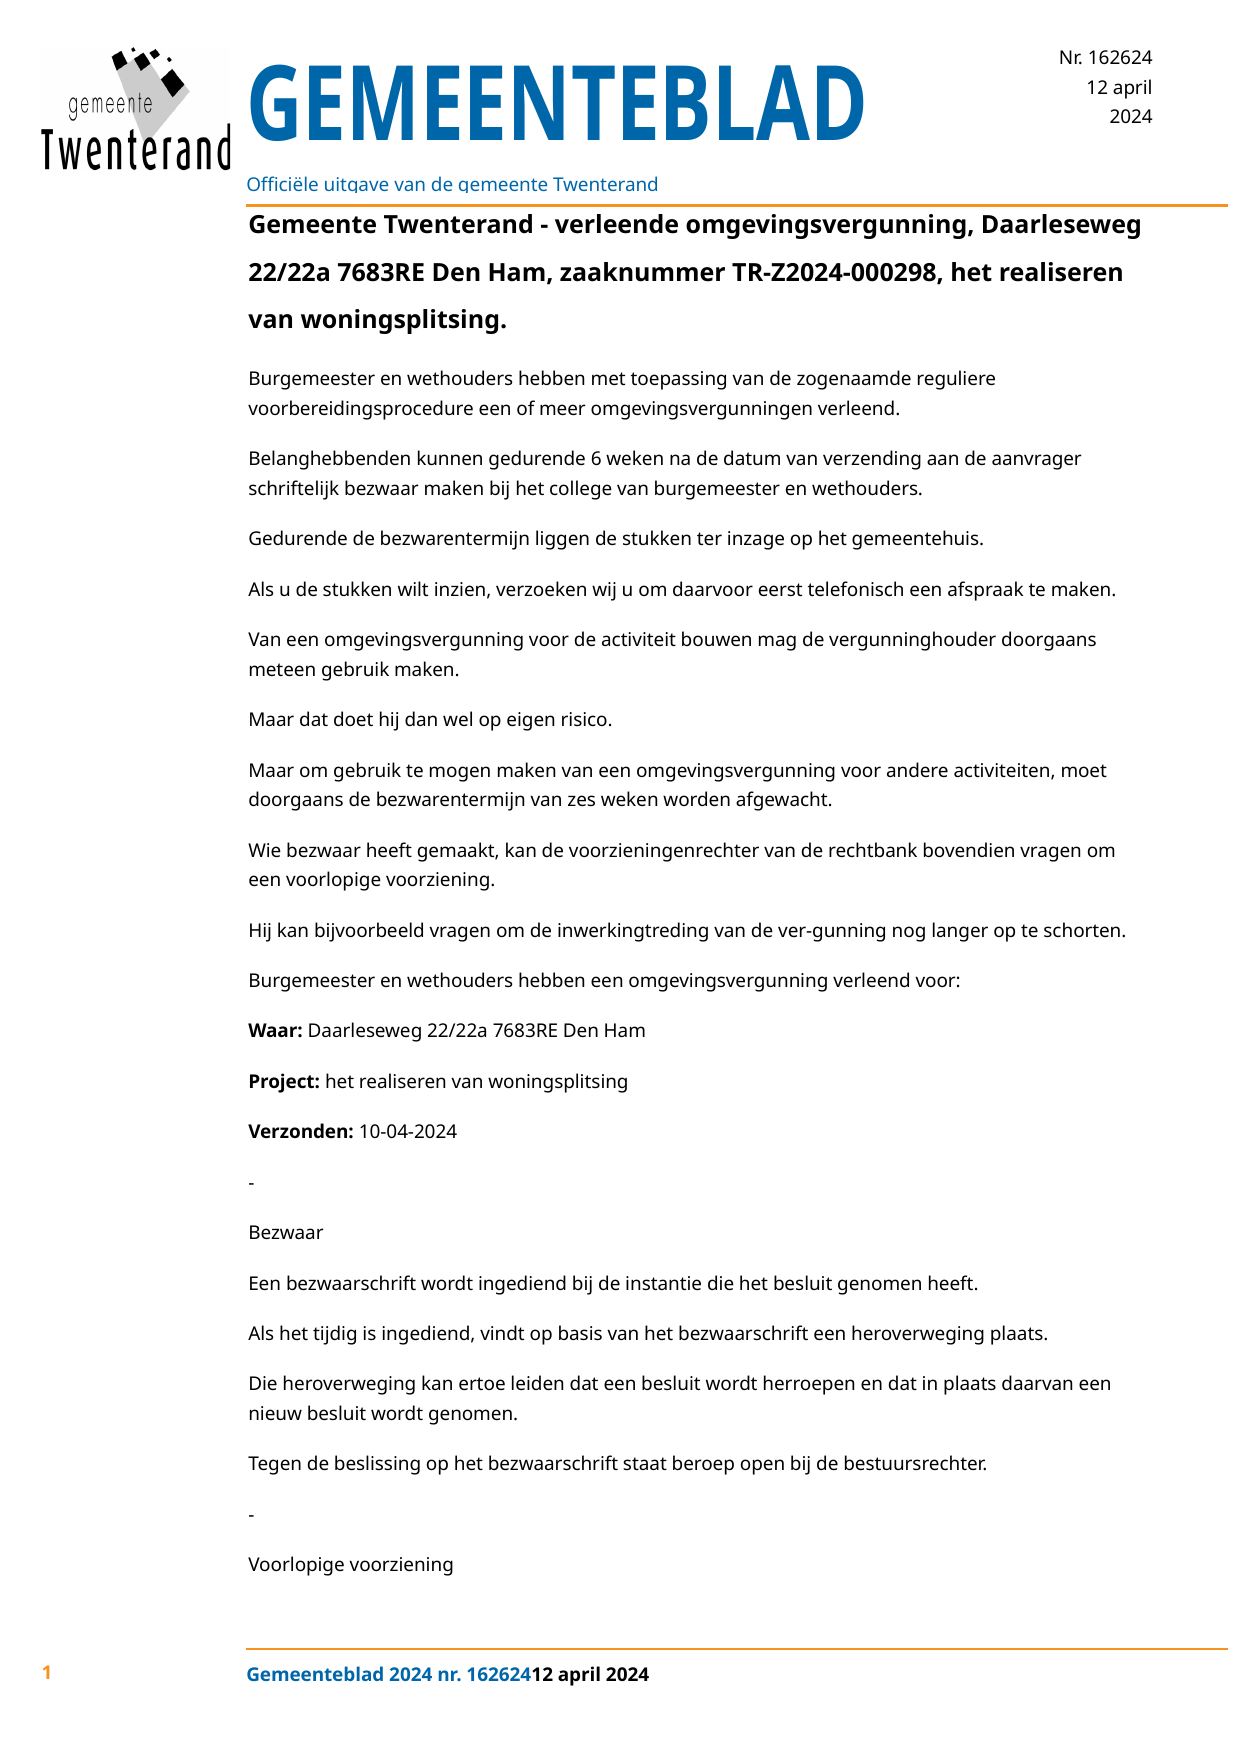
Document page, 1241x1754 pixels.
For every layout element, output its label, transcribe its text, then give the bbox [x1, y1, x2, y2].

text Van een omgevingsvergunning voor de activiteit bouwen mag de vergunninghouder doorgaans meteen gebruik maken. [248, 626, 1152, 682]
text Wie bezwaar heeft gemaakt, kan de voorzieningenrechter van de rechtbank bovendien vragen om een voorlopige voorziening. [248, 837, 1152, 892]
text Hij kan bijvoorbeeld vragen om de inwerkingtreding van de ver-gunning nog langer op te schorten. [248, 917, 1152, 942]
text Burgemeester en wethouders hebben een omgevingsvergunning verleend voor: [248, 967, 1152, 993]
text Een bezwaarschrift wordt ingediend bij de instantie die het besluit genomen heeft. [248, 1270, 1152, 1295]
text Als u de stukken wilt inzien, verzoeken wij u om daarvoor eerst telefonisch een afspraak te maken. [248, 576, 1152, 602]
text Waar: Daarleseweg 22/22a 7683RE Den Ham [248, 1018, 1152, 1043]
text Bezwaar [248, 1219, 1152, 1245]
text Project: het realiseren van woningsplitsing [248, 1068, 1152, 1094]
text Maar dat doet hij dan wel op eigen risico. [248, 706, 1152, 732]
text Burgemeester en wethouders hebben met toepassing van de zogenaamde reguliere voorbereidingsprocedure een of meer omgevingsvergunningen verleend. [248, 366, 1152, 421]
text - [248, 1169, 1152, 1194]
text Gemeente Twenterand - verleende omgevingsvergunning, Daarleseweg 22/22a 7683RE Den Ham, zaaknummer TR-Z2024-000298, het realiseren van woningsplitsing. [248, 207, 1152, 336]
text Tegen de beslissing op het bezwaarschrift staat beroep open bij de bestuursrechter. [248, 1451, 1152, 1476]
text Gedurende de bezwarentermijn liggen de stukken ter inzage op het gemeentehuis. [248, 526, 1152, 551]
text Voorlopige voorziening [248, 1551, 1152, 1577]
text Die heroverweging kan ertoe leiden dat een besluit wordt herroepen en dat in plaats daarvan een nieuw besluit wordt genomen. [248, 1371, 1152, 1426]
text Maar om gebruik te mogen maken van een omgevingsvergunning voor andere activiteiten, moet doorgaans de bezwarentermijn van zes weken worden afgewacht. [248, 757, 1152, 812]
text Als het tijdig is ingediend, vindt op basis van het bezwaarschrift een heroverweging plaats. [248, 1320, 1152, 1346]
text - [248, 1501, 1152, 1527]
text Verzonden: 10-04-2024 [248, 1118, 1152, 1144]
picture [41, 47, 231, 172]
text Belanghebbenden kunnen gedurende 6 weken na de datum van verzending aan de aanvrager schriftelijk bezwaar maken bij het college van burgemeester en wethouders. [248, 446, 1152, 501]
